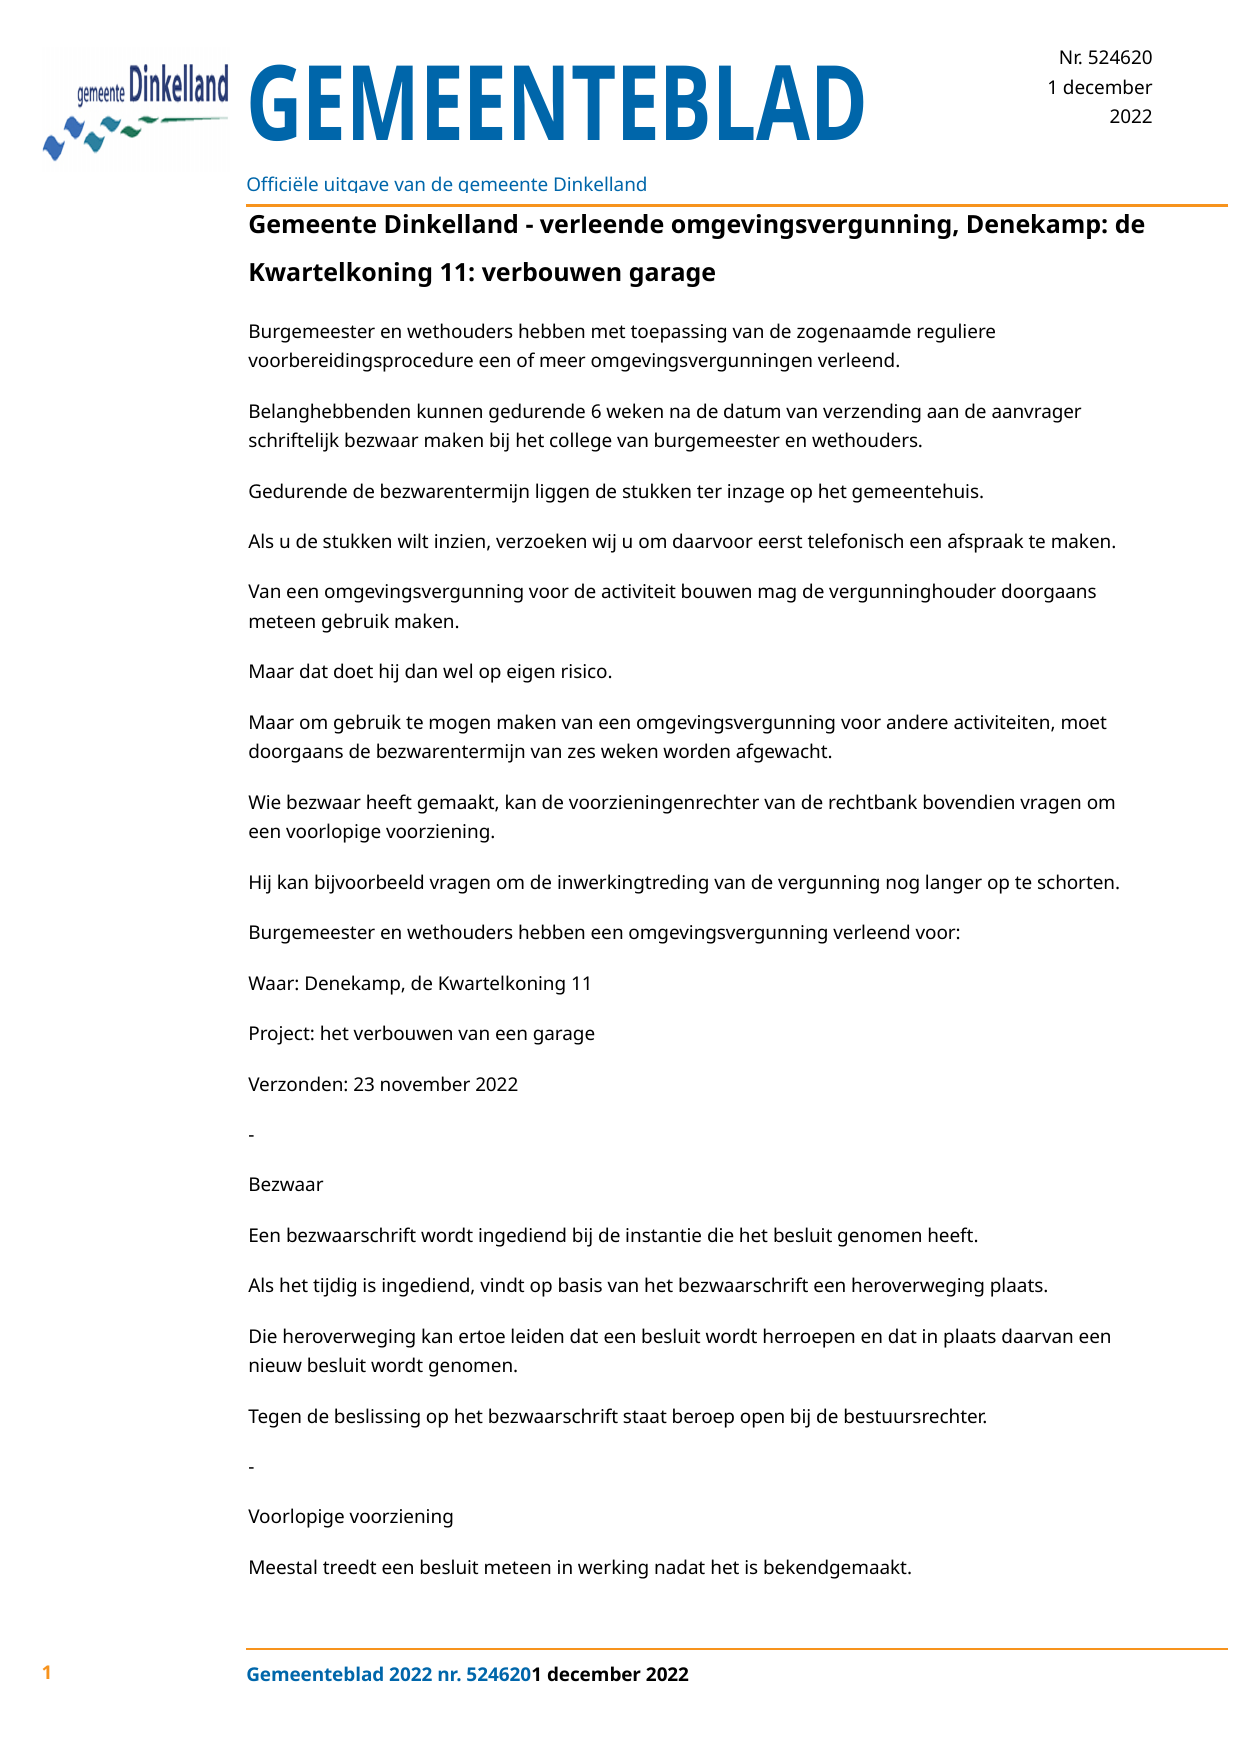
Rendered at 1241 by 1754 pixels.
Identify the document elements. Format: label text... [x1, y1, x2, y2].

text Gemeente Dinkelland - verleende omgevingsvergunning, Denekamp: de Kwartelkoning 11: verbouwen garage [248, 207, 1152, 288]
text Maar dat doet hij dan wel op eigen risico. [248, 659, 1152, 684]
text - [248, 1121, 1152, 1147]
text - [248, 1453, 1152, 1479]
text Waar: Denekamp, de Kwartelkoning 11 [248, 970, 1152, 996]
text Van een omgevingsvergunning voor de activiteit bouwen mag de vergunninghouder doorgaans meteen gebruik maken. [248, 579, 1152, 634]
text Een bezwaarschrift wordt ingediend bij de instantie die het besluit genomen heeft. [248, 1222, 1152, 1248]
text Gedurende de bezwarentermijn liggen de stukken ter inzage op het gemeentehuis. [248, 478, 1152, 504]
text Project: het verbouwen van een garage [248, 1020, 1152, 1046]
text Tegen de beslissing op het bezwaarschrift staat beroep open bij de bestuursrechter. [248, 1403, 1152, 1429]
text Burgemeester en wethouders hebben een omgevingsvergunning verleend voor: [248, 919, 1152, 945]
text Voorlopige voorziening [248, 1504, 1152, 1529]
text Als het tijdig is ingediend, vindt op basis van het bezwaarschrift een heroverweging plaats. [248, 1272, 1152, 1298]
text Die heroverweging kan ertoe leiden dat een besluit wordt herroepen en dat in plaats daarvan een nieuw besluit wordt genomen. [248, 1323, 1152, 1378]
text Wie bezwaar heeft gemaakt, kan de voorzieningenrechter van de rechtbank bovendien vragen om een voorlopige voorziening. [248, 789, 1152, 844]
text Burgemeester en wethouders hebben met toepassing van de zogenaamde reguliere voorbereidingsprocedure een of meer omgevingsvergunningen verleend. [248, 318, 1152, 373]
picture [41, 47, 231, 172]
text Maar om gebruik te mogen maken van een omgevingsvergunning voor andere activiteiten, moet doorgaans de bezwarentermijn van zes weken worden afgewacht. [248, 709, 1152, 764]
text Hij kan bijvoorbeeld vragen om de inwerkingtreding van de vergunning nog langer op te schorten. [248, 869, 1152, 895]
text Belanghebbenden kunnen gedurende 6 weken na de datum van verzending aan de aanvrager schriftelijk bezwaar maken bij het college van burgemeester en wethouders. [248, 398, 1152, 453]
text Als u de stukken wilt inzien, verzoeken wij u om daarvoor eerst telefonisch een afspraak te maken. [248, 528, 1152, 554]
text Meestal treedt een besluit meteen in werking nadat het is bekendgemaakt. [248, 1554, 1152, 1580]
text Bezwaar [248, 1172, 1152, 1197]
text Verzonden: 23 november 2022 [248, 1071, 1152, 1097]
